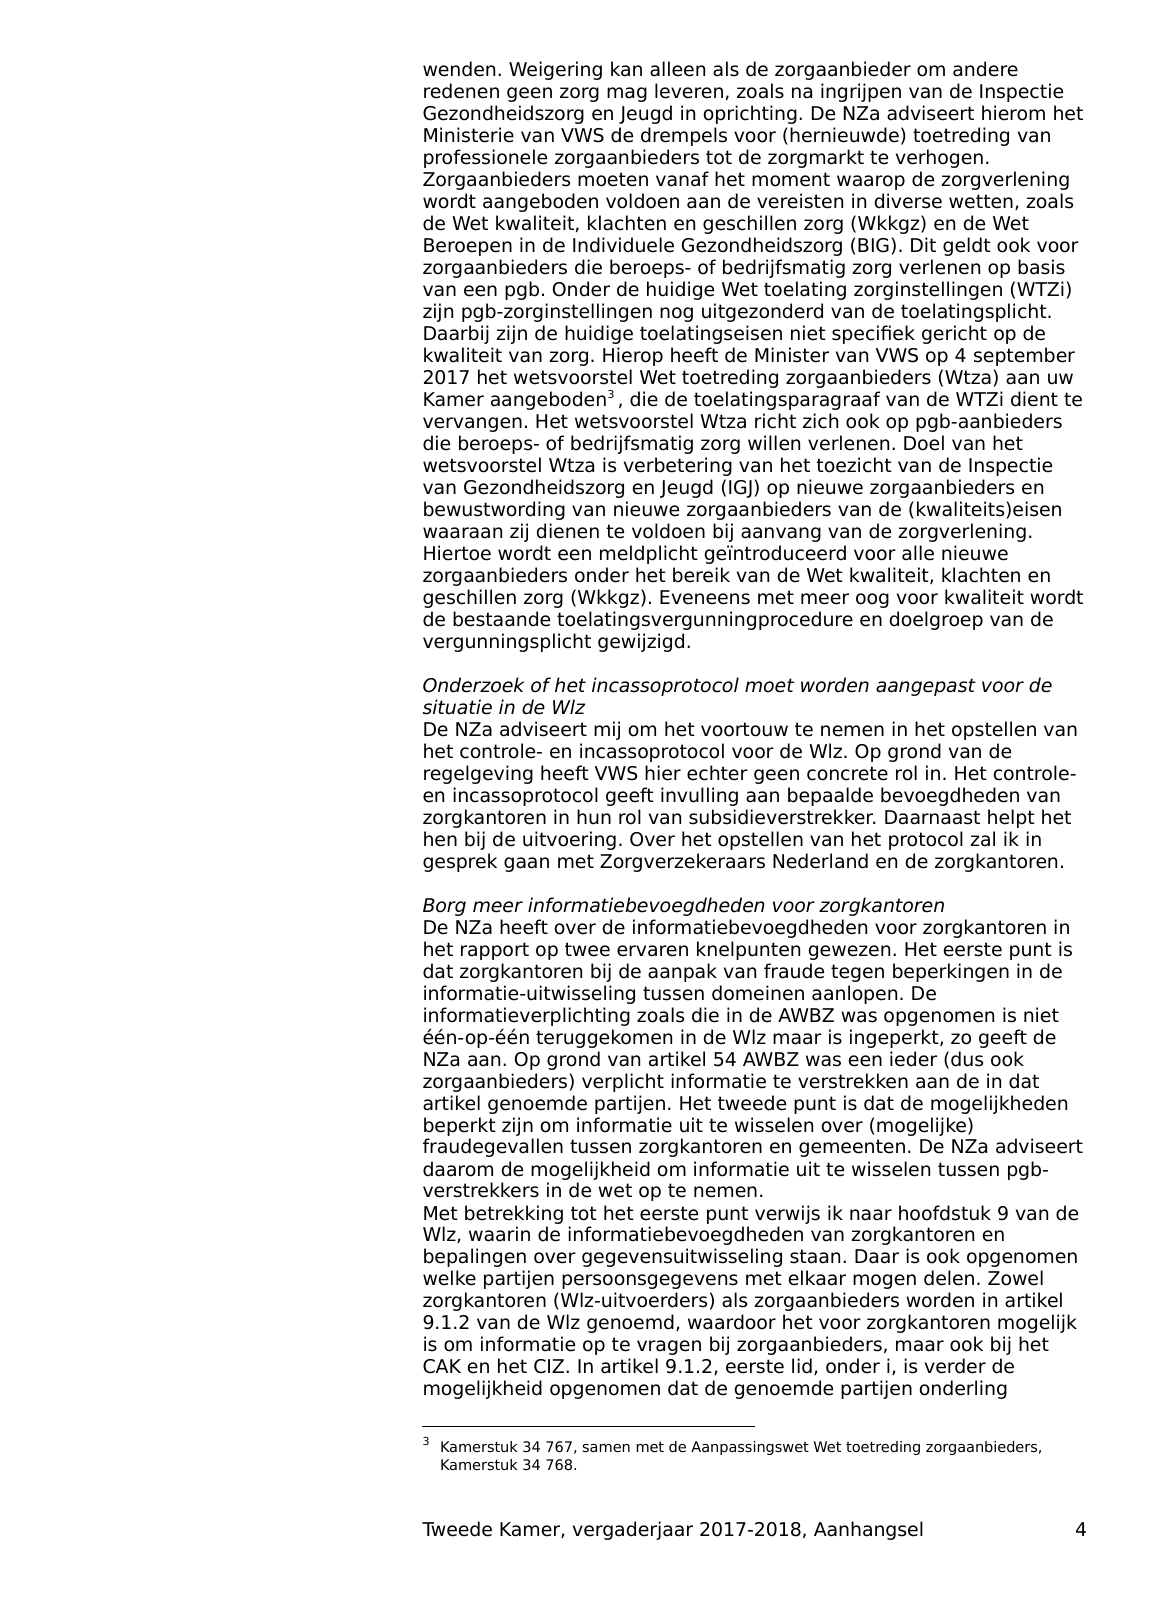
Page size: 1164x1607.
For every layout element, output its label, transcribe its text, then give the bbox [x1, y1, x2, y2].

text Onderzoek of het incassoprotocol moet worden aangepast voor de situatie in de Wlz [422, 675, 1087, 719]
text De NZa heeft over de informatiebevoegdheden voor zorgkantoren in het rapport op twee ervaren knelpunten gewezen. Het eerste punt is dat zorgkantoren bij de aanpak van fraude tegen beperkingen in de informatie-uitwisseling tussen domeinen aanlopen. De informatieverplichting zoals die in de AWBZ was opgenomen is niet één-op-één teruggekomen in de Wlz maar is ingeperkt, zo geeft de NZa aan. Op grond van artikel 54 AWBZ was een ieder (dus ook zorgaanbieders) verplicht informatie te verstrekken aan de in dat artikel genoemde partijen. Het tweede punt is dat de mogelijkheden beperkt zijn om informatie uit te wisselen over (mogelijke) fraudegevallen tussen zorgkantoren en gemeenten. De NZa adviseert daarom de mogelijkheid om informatie uit te wisselen tussen pgb-verstrekkers in de wet op te nemen. [422, 917, 1087, 1202]
text wenden. Weigering kan alleen als de zorgaanbieder om andere redenen geen zorg mag leveren, zoals na ingrijpen van de Inspectie Gezondheidszorg en Jeugd in oprichting. De NZa adviseert hierom het Ministerie van VWS de drempels voor (hernieuwde) toetreding van professionele zorgaanbieders tot de zorgmarkt te verhogen. [422, 59, 1087, 169]
text Borg meer informatiebevoegdheden voor zorgkantoren [422, 895, 1087, 917]
text De NZa adviseert mij om het voortouw te nemen in het opstellen van het controle- en incassoprotocol voor de Wlz. Op grond van de regelgeving heeft VWS hier echter geen concrete rol in. Het controle- en incassoprotocol geeft invulling aan bepaalde bevoegdheden van zorgkantoren in hun rol van subsidieverstrekker. Daarnaast helpt het hen bij de uitvoering. Over het opstellen van het protocol zal ik in gesprek gaan met Zorgverzekeraars Nederland en de zorgkantoren. [422, 719, 1087, 872]
text Met betrekking tot het eerste punt verwijs ik naar hoofdstuk 9 van de Wlz, waarin de informatiebevoegdheden van zorgkantoren en bepalingen over gegevensuitwisseling staan. Daar is ook opgenomen welke partijen persoonsgegevens met elkaar mogen delen. Zowel zorgkantoren (Wlz-uitvoerders) als zorgaanbieders worden in artikel 9.1.2 van de Wlz genoemd, waardoor het voor zorgkantoren mogelijk is om informatie op te vragen bij zorgaanbieders, maar ook bij het CAK en het CIZ. In artikel 9.1.2, eerste lid, onder i, is verder de mogelijkheid opgenomen dat de genoemde partijen onderling [422, 1202, 1087, 1400]
text Kamerstuk 34 767, samen met de Aanpassingswet Wet toetreding zorgaanbieders, Kamerstuk 34 768. [422, 1435, 1087, 1474]
text Zorgaanbieders moeten vanaf het moment waarop de zorgverlening wordt aangeboden voldoen aan de vereisten in diverse wetten, zoals de Wet kwaliteit, klachten en geschillen zorg (Wkkgz) en de Wet Beroepen in de Individuele Gezondheidszorg (BIG). Dit geldt ook voor zorgaanbieders die beroeps- of bedrijfsmatig zorg verlenen op basis van een pgb. Onder de huidige Wet toelating zorginstellingen (WTZi) zijn pgb-zorginstellingen nog uitgezonderd van de toelatingsplicht. Daarbij zijn de huidige toelatingseisen niet specifiek gericht op de kwaliteit van zorg. Hierop heeft de Minister van VWS op 4 september 2017 het wetsvoorstel Wet toetreding zorgaanbieders (Wtza) aan uw Kamer aangeboden, die de toelatingsparagraaf van de WTZi dient te vervangen. Het wetsvoorstel Wtza richt zich ook op pgb-aanbieders die beroeps- of bedrijfsmatig zorg willen verlenen. Doel van het wetsvoorstel Wtza is verbetering van het toezicht van de Inspectie van Gezondheidszorg en Jeugd (IGJ) op nieuwe zorgaanbieders en bewustwording van nieuwe zorgaanbieders van de (kwaliteits)eisen waaraan zij dienen te voldoen bij aanvang van de zorgverlening. Hiertoe wordt een meldplicht geïntroduceerd voor alle nieuwe zorgaanbieders onder het bereik van de Wet kwaliteit, klachten en geschillen zorg (Wkkgz). Eveneens met meer oog voor kwaliteit wordt de bestaande toelatingsvergunningprocedure en doelgroep van de vergunningsplicht gewijzigd. [422, 169, 1087, 652]
